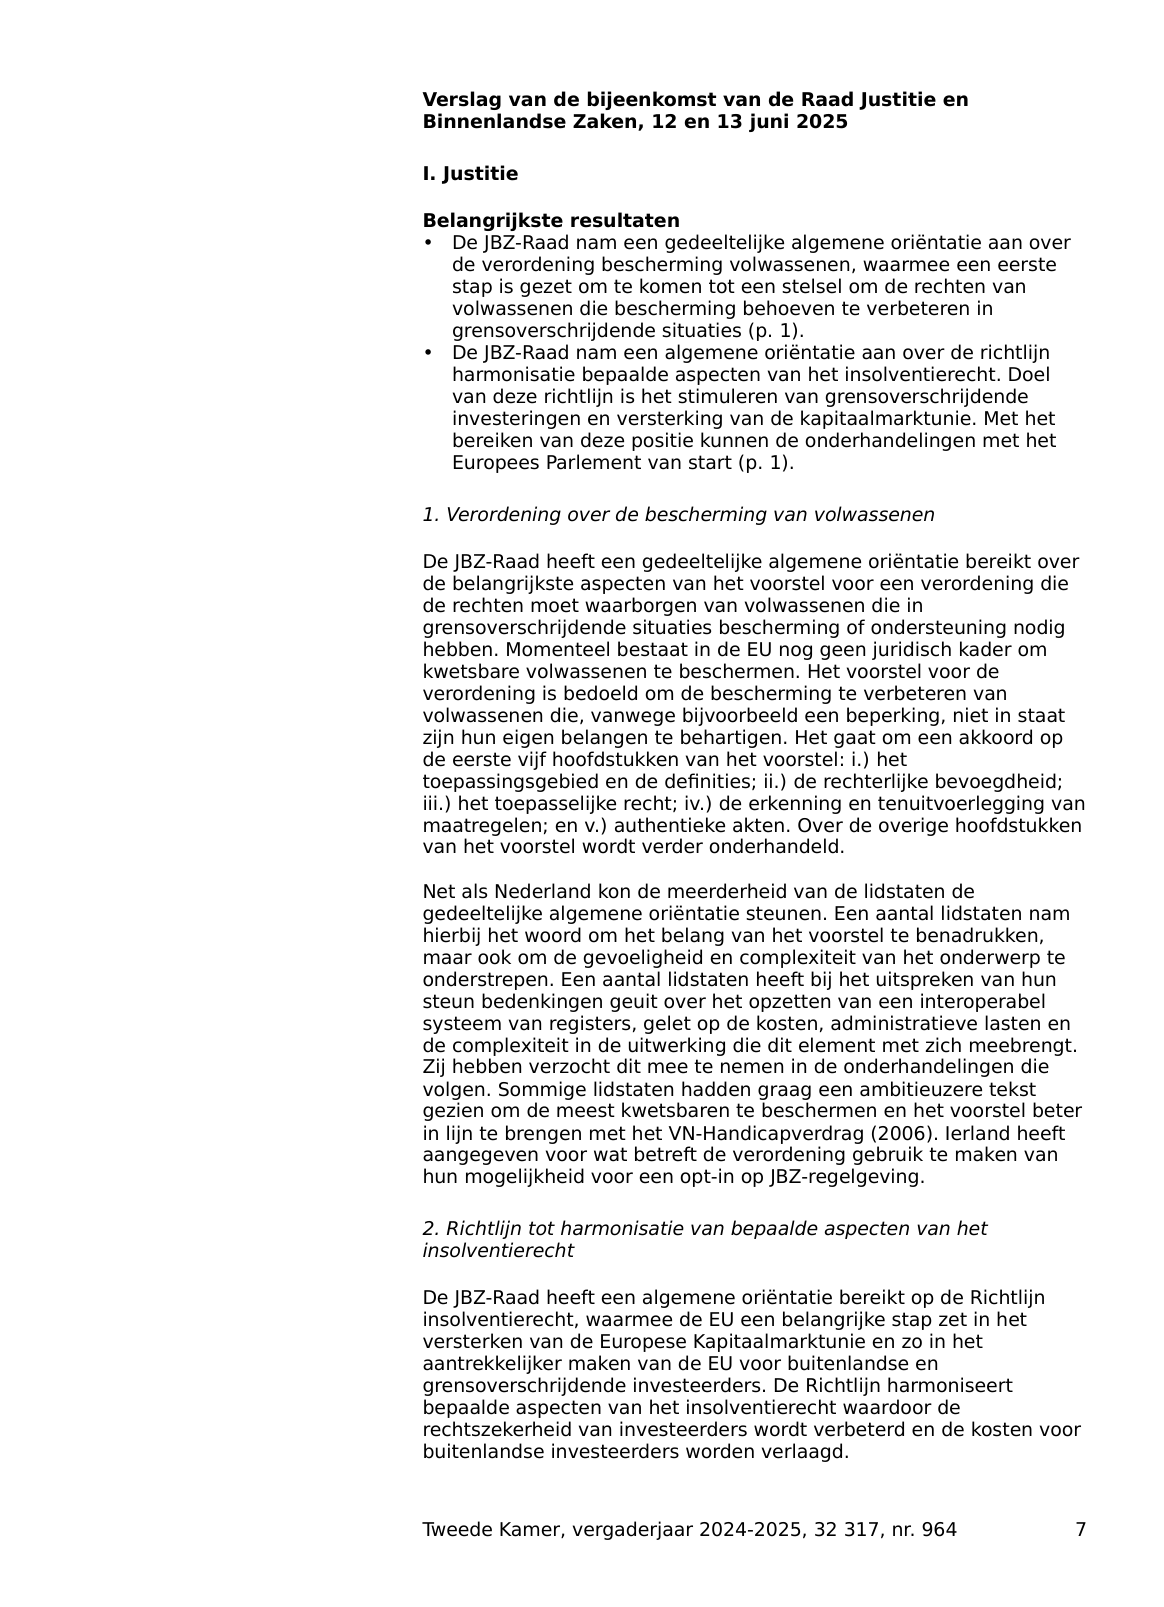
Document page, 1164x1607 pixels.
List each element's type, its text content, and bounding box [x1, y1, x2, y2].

subtitle I. Justitie [422, 163, 1087, 185]
subtitle 2. Richtlijn tot harmonisatie van bepaalde aspecten van het insolventierecht [422, 1218, 1087, 1262]
text Net als Nederland kon de meerderheid van de lidstaten de gedeeltelijke algemene oriëntatie steunen. Een aantal lidstaten nam hierbij het woord om het belang van het voorstel te benadrukken, maar ook om de gevoeligheid en complexiteit van het onderwerp te onderstrepen. Een aantal lidstaten heeft bij het uitspreken van hun steun bedenkingen geuit over het opzetten van een interoperabel systeem van registers, gelet op de kosten, administratieve lasten en de complexiteit in de uitwerking die dit element met zich meebrengt. Zij hebben verzocht dit mee te nemen in de onderhandelingen die volgen. Sommige lidstaten hadden graag een ambitieuzere tekst gezien om de meest kwetsbaren te beschermen en het voorstel beter in lijn te brengen met het VN-Handicapverdrag (2006). Ierland heeft aangegeven voor wat betreft de verordening gebruik te maken van hun mogelijkheid voor een opt-in op JBZ-regelgeving. [422, 881, 1087, 1188]
subtitle 1. Verordening over de bescherming van volwassenen [422, 504, 1087, 526]
text De JBZ-Raad heeft een algemene oriëntatie bereikt op de Richtlijn insolventierecht, waarmee de EU een belangrijke stap zet in het versterken van de Europese Kapitaalmarktunie en zo in het aantrekkelijker maken van de EU voor buitenlandse en grensoverschrijdende investeerders. De Richtlijn harmoniseert bepaalde aspecten van het insolventierecht waardoor de rechtszekerheid van investeerders wordt verbeterd en de kosten voor buitenlandse investeerders worden verlaagd. [422, 1287, 1087, 1463]
text • De JBZ-Raad nam een algemene oriëntatie aan over de richtlijn harmonisatie bepaalde aspecten van het insolventierecht. Doel van deze richtlijn is het stimuleren van grensoverschrijdende investeringen en versterking van de kapitaalmarktunie. Met het bereiken van deze positie kunnen de onderhandelingen met het Europees Parlement van start (p. 1). [422, 342, 1087, 474]
subtitle Verslag van de bijeenkomst van de Raad Justitie en Binnenlandse Zaken, 12 en 13 juni 2025 [422, 89, 1087, 133]
text De JBZ-Raad heeft een gedeeltelijke algemene oriëntatie bereikt over de belangrijkste aspecten van het voorstel voor een verordening die de rechten moet waarborgen van volwassenen die in grensoverschrijdende situaties bescherming of ondersteuning nodig hebben. Momenteel bestaat in de EU nog geen juridisch kader om kwetsbare volwassenen te beschermen. Het voorstel voor de verordening is bedoeld om de bescherming te verbeteren van volwassenen die, vanwege bijvoorbeeld een beperking, niet in staat zijn hun eigen belangen te behartigen. Het gaat om een akkoord op de eerste vijf hoofdstukken van het voorstel: i.) het toepassingsgebied en de definities; ii.) de rechterlijke bevoegdheid; iii.) het toepasselijke recht; iv.) de erkenning en tenuitvoerlegging van maatregelen; en v.) authentieke akten. Over de overige hoofdstukken van het voorstel wordt verder onderhandeld. [422, 551, 1087, 858]
text • De JBZ-Raad nam een gedeeltelijke algemene oriëntatie aan over de verordening bescherming volwassenen, waarmee een eerste stap is gezet om te komen tot een stelsel om de rechten van volwassenen die bescherming behoeven te verbeteren in grensoverschrijdende situaties (p. 1). [422, 232, 1087, 342]
subtitle Belangrijkste resultaten [422, 210, 1087, 232]
